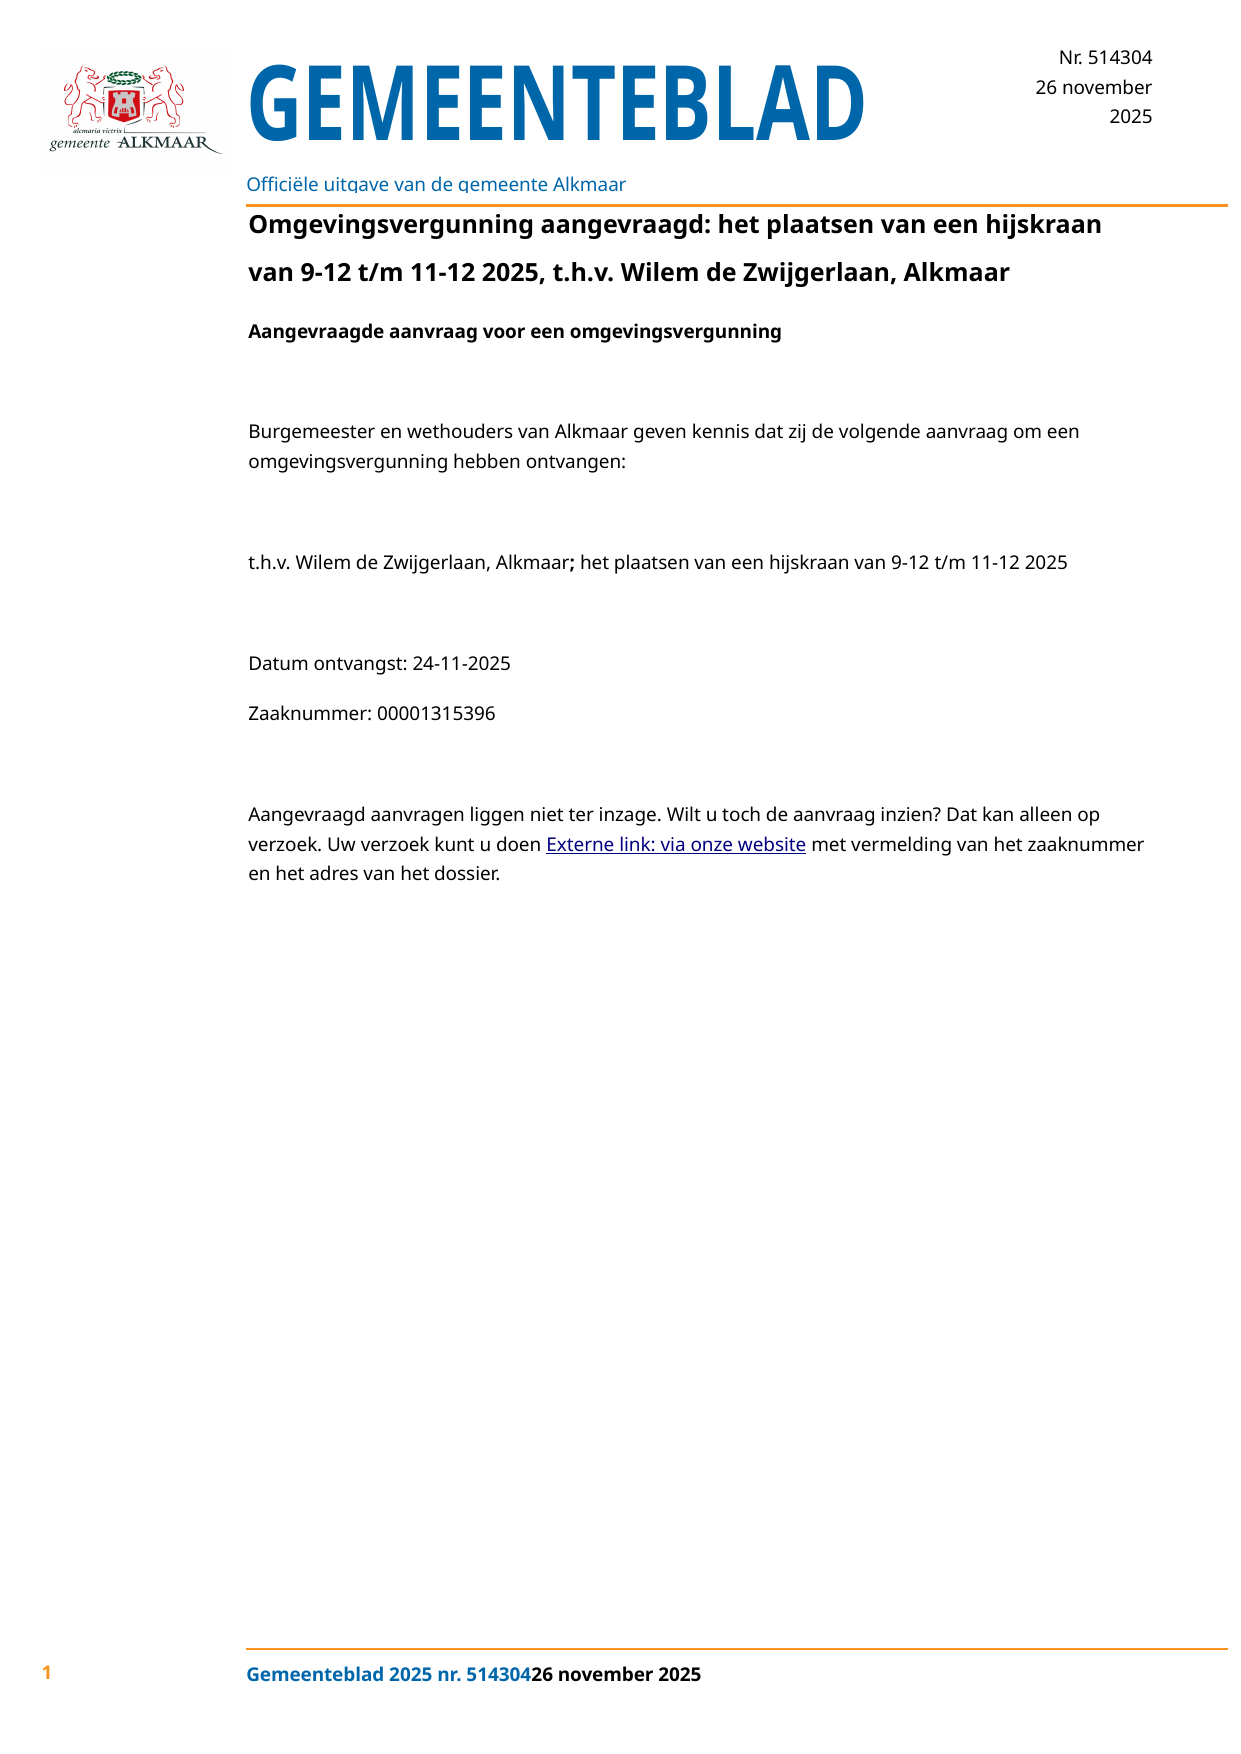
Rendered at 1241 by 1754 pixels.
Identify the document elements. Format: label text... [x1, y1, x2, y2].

text Datum ontvangst: 24-11-2025 [248, 650, 1152, 676]
text t.h.v. Wilem de Zwijgerlaan, Alkmaar; het plaatsen van een hijskraan van 9-12 t/m 11-12 2025 [248, 549, 1152, 575]
picture [41, 47, 231, 172]
text Aangevraagde aanvraag voor een omgevingsvergunning [248, 318, 1152, 344]
text Omgevingsvergunning aangevraagd: het plaatsen van een hijskraan van 9-12 t/m 11-12 2025, t.h.v. Wilem de Zwijgerlaan, Alkmaar [248, 207, 1152, 288]
text Burgemeester en wethouders van Alkmaar geven kennis dat zij de volgende aanvraag om een omgevingsvergunning hebben ontvangen: [248, 419, 1152, 474]
text Aangevraagd aanvragen liggen niet ter inzage. Wilt u toch de aanvraag inzien? Dat kan alleen op verzoek. Uw verzoek kunt u doen Externe link: via onze website met vermelding van het zaaknummer en het adres van het dossier. [248, 801, 1152, 886]
text Zaaknummer: 00001315396 [248, 700, 1152, 726]
